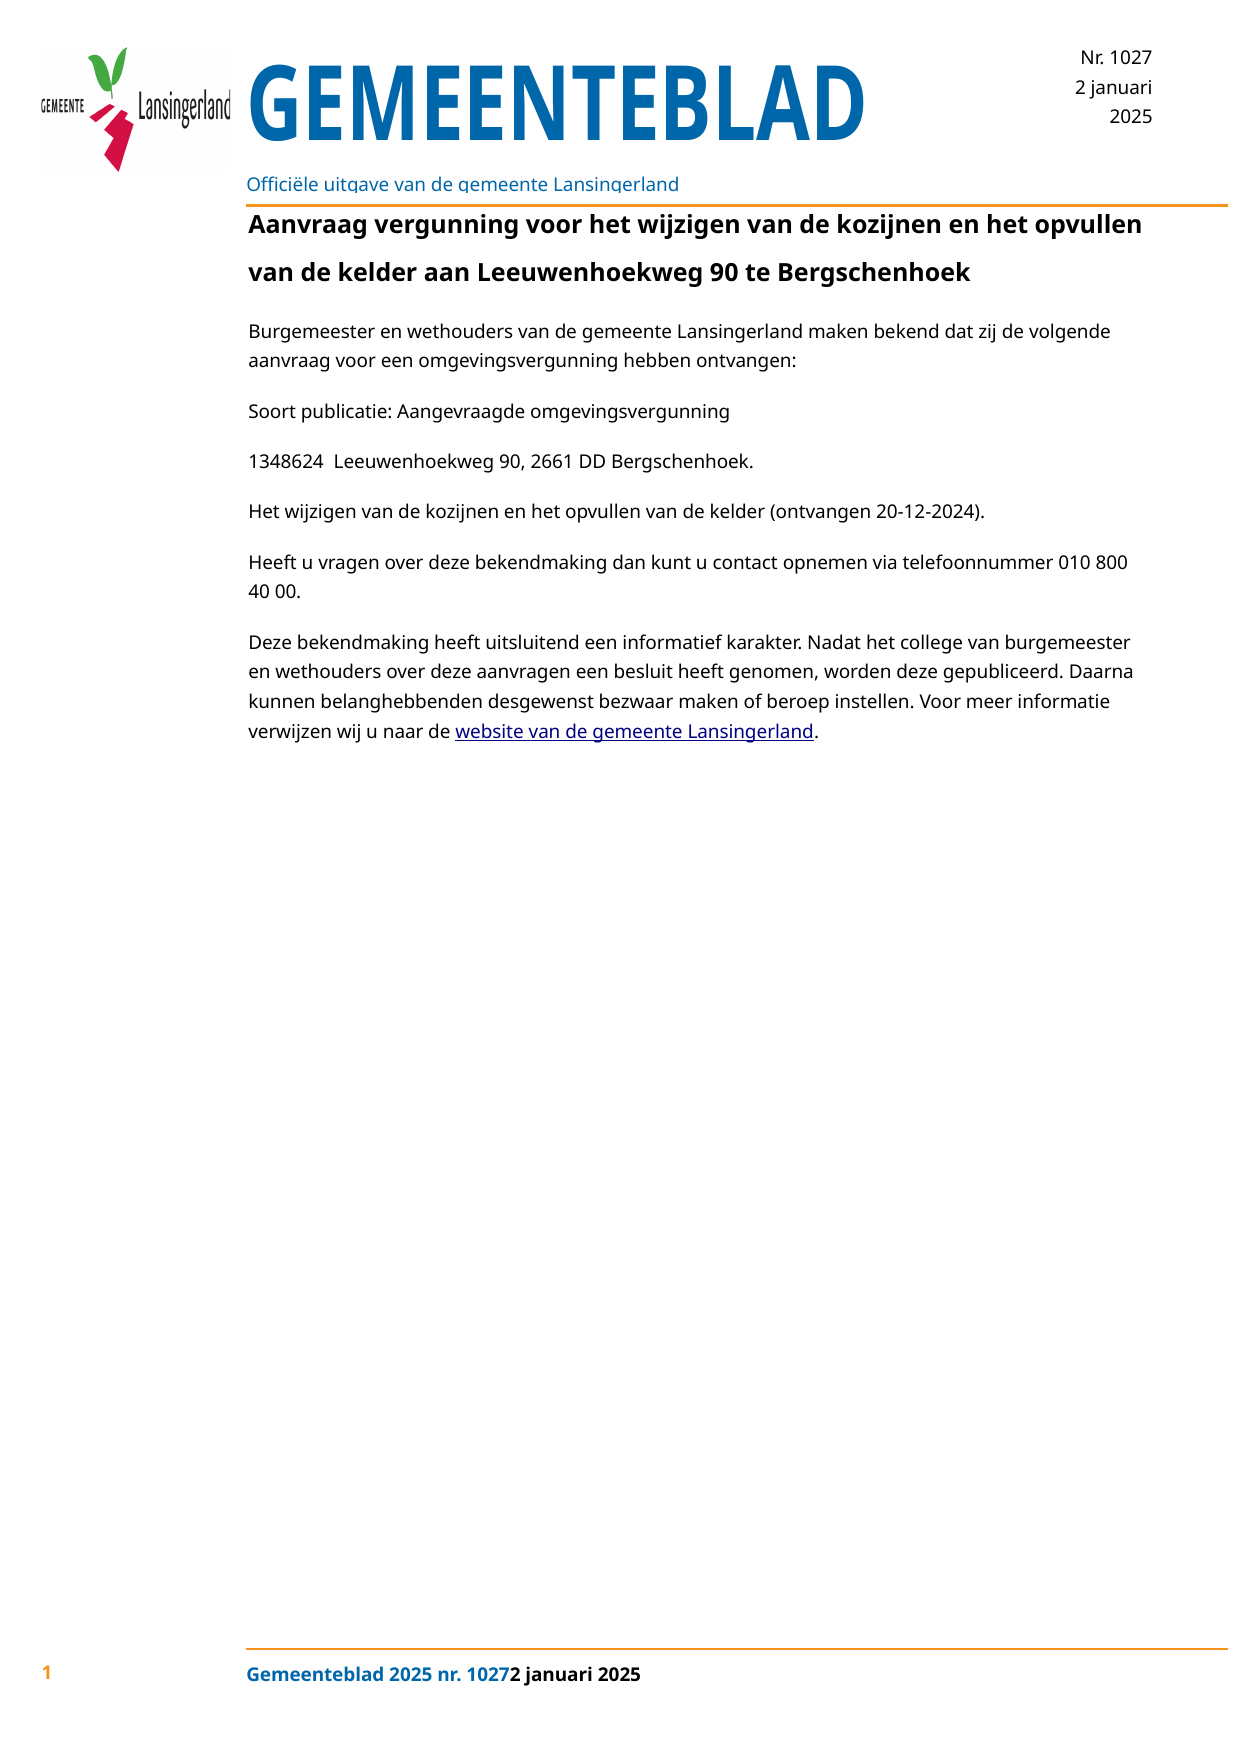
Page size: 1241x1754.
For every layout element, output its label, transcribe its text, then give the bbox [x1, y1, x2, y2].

text Deze bekendmaking heeft uitsluitend een informatief karakter. Nadat het college van burgemeester en wethouders over deze aanvragen een besluit heeft genomen, worden deze gepubliceerd. Daarna kunnen belanghebbenden desgewenst bezwaar maken of beroep instellen. Voor meer informatie verwijzen wij u naar de website van de gemeente Lansingerland. [248, 629, 1152, 744]
text Heeft u vragen over deze bekendmaking dan kunt u contact opnemen via telefoonnummer 010 800 40 00. [248, 549, 1152, 604]
picture [41, 47, 231, 172]
text Aanvraag vergunning voor het wijzigen van de kozijnen en het opvullen van de kelder aan Leeuwenhoekweg 90 te Bergschenhoek [248, 207, 1152, 288]
text Het wijzigen van de kozijnen en het opvullen van de kelder (ontvangen 20-12-2024). [248, 499, 1152, 524]
text Soort publicatie: Aangevraagde omgevingsvergunning [248, 398, 1152, 424]
text Burgemeester en wethouders van de gemeente Lansingerland maken bekend dat zij de volgende aanvraag voor een omgevingsvergunning hebben ontvangen: [248, 318, 1152, 373]
text 1348624 Leeuwenhoekweg 90, 2661 DD Bergschenhoek. [248, 448, 1152, 474]
